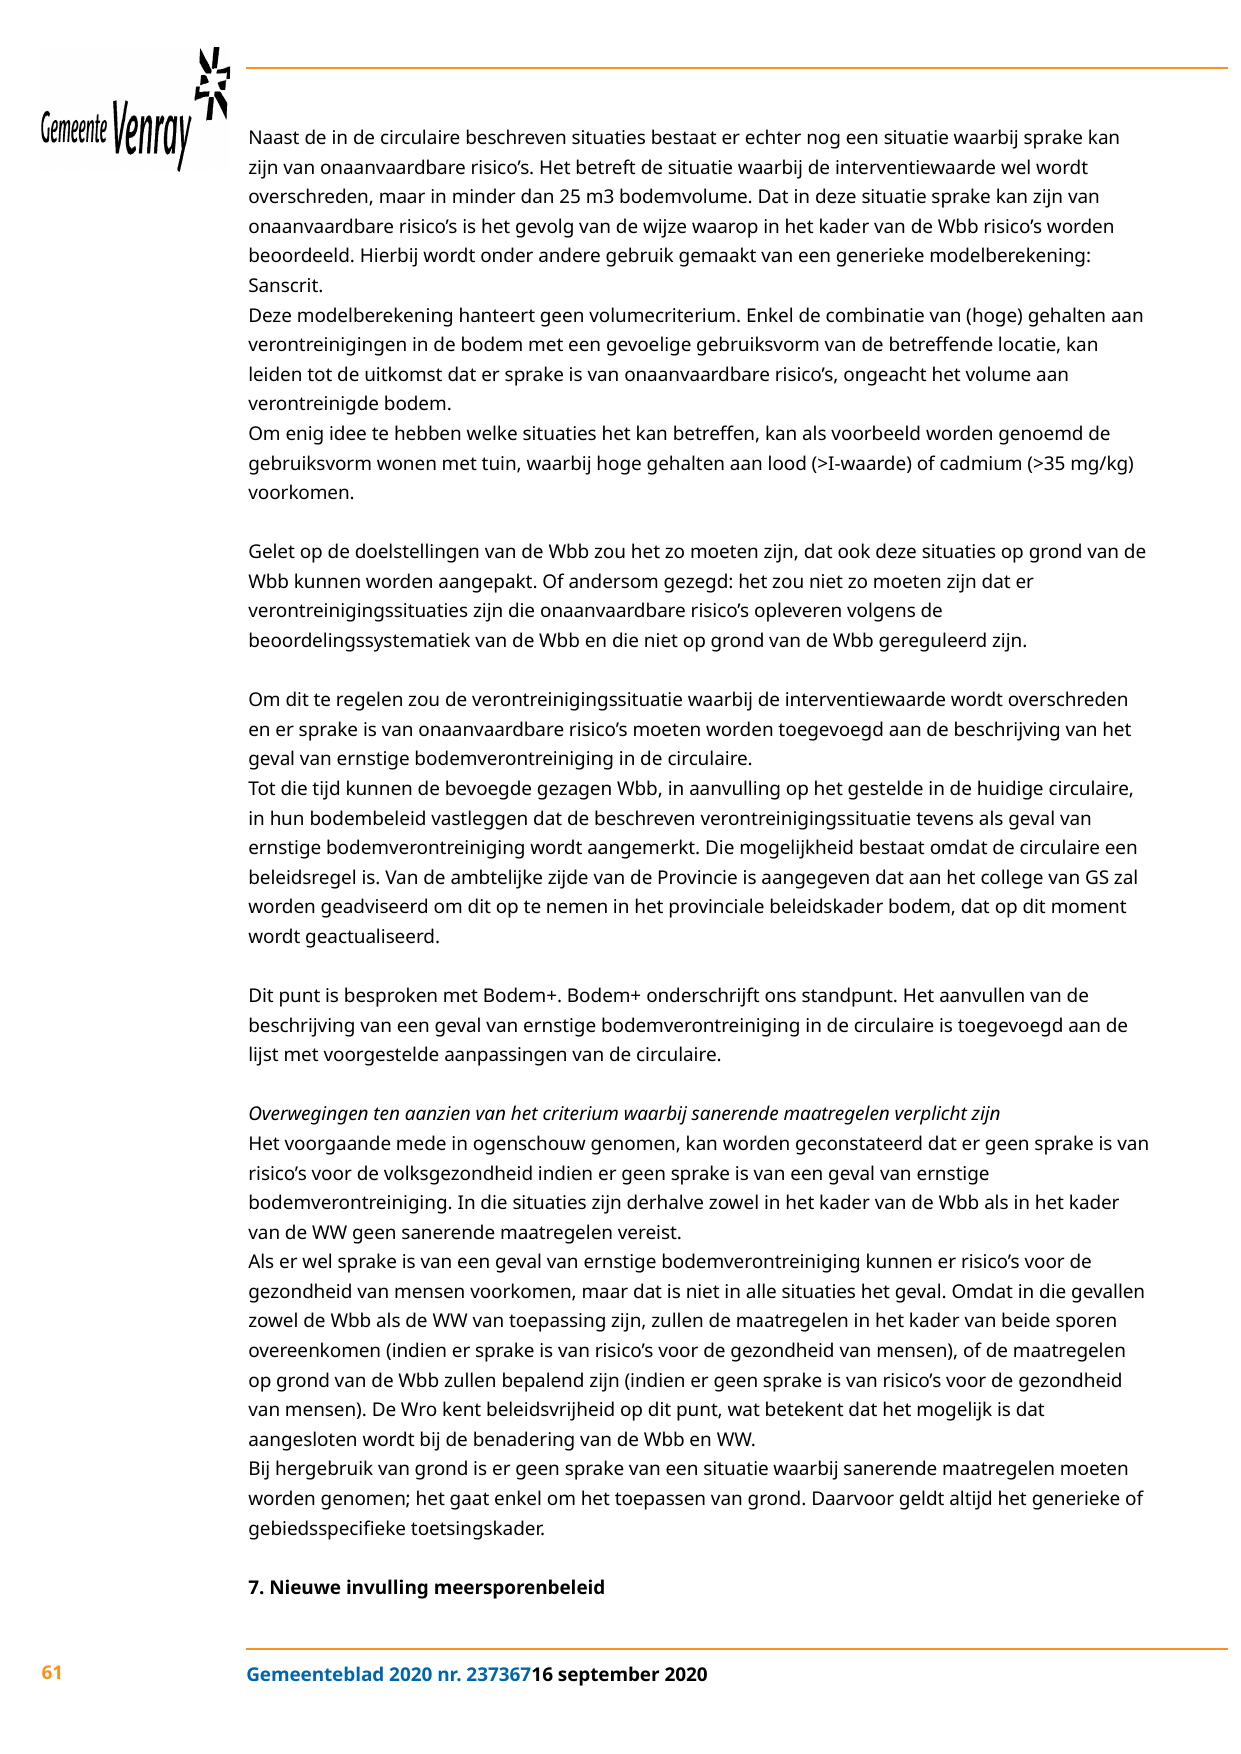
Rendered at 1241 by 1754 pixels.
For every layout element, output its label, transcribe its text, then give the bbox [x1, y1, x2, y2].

text Deze modelberekening hanteert geen volumecriterium. Enkel de combinatie van (hoge) gehalten aan verontreinigingen in de bodem met een gevoelige gebruiksvorm van de betreffende locatie, kan leiden tot de uitkomst dat er sprake is van onaanvaardbare risico’s, ongeacht het volume aan verontreinigde bodem. [248, 302, 1152, 416]
text Om enig idee te hebben welke situaties het kan betreffen, kan als voorbeeld worden genoemd de gebruiksvorm wonen met tuin, waarbij hoge gehalten aan lood (>I-waarde) of cadmium (>35 mg/kg) voorkomen. [248, 420, 1152, 505]
text Dit punt is besproken met Bodem+. Bodem+ onderschrijft ons standpunt. Het aanvullen van de beschrijving van een geval van ernstige bodemverontreiniging in de circulaire is toegevoegd aan de lijst met voorgestelde aanpassingen van de circulaire. [248, 982, 1152, 1067]
text Naast de in de circulaire beschreven situaties bestaat er echter nog een situatie waarbij sprake kan zijn van onaanvaardbare risico’s. Het betreft de situatie waarbij de interventiewaarde wel wordt overschreden, maar in minder dan 25 m3 bodemvolume. Dat in deze situatie sprake kan zijn van onaanvaardbare risico’s is het gevolg van de wijze waarop in het kader van de Wbb risico’s worden beoordeeld. Hierbij wordt onder andere gebruik gemaakt van een generieke modelberekening: Sanscrit. [248, 124, 1152, 298]
text 7. Nieuwe invulling meersporenbeleid [248, 1574, 1152, 1600]
picture [41, 47, 231, 172]
text Als er wel sprake is van een geval van ernstige bodemverontreiniging kunnen er risico’s voor de gezondheid van mensen voorkomen, maar dat is niet in alle situaties het geval. Omdat in die gevallen zowel de Wbb als de WW van toepassing zijn, zullen de maatregelen in het kader van beide sporen overeenkomen (indien er sprake is van risico’s voor de gezondheid van mensen), of de maatregelen op grond van de Wbb zullen bepalend zijn (indien er geen sprake is van risico’s voor de gezondheid van mensen). De Wro kent beleidsvrijheid op dit punt, wat betekent dat het mogelijk is dat aangesloten wordt bij de benadering van de Wbb en WW. [248, 1248, 1152, 1452]
text Om dit te regelen zou de verontreinigingssituatie waarbij de interventiewaarde wordt overschreden en er sprake is van onaanvaardbare risico’s moeten worden toegevoegd aan de beschrijving van het geval van ernstige bodemverontreiniging in de circulaire. [248, 686, 1152, 771]
text Het voorgaande mede in ogenschouw genomen, kan worden geconstateerd dat er geen sprake is van risico’s voor de volksgezondheid indien er geen sprake is van een geval van ernstige bodemverontreiniging. In die situaties zijn derhalve zowel in het kader van de Wbb als in het kader van de WW geen sanerende maatregelen vereist. [248, 1130, 1152, 1245]
text Overwegingen ten aanzien van het criterium waarbij sanerende maatregelen verplicht zijn [248, 1101, 1152, 1126]
text Bij hergebruik van grond is er geen sprake van een situatie waarbij sanerende maatregelen moeten worden genomen; het gaat enkel om het toepassen van grond. Daarvoor geldt altijd het generieke of gebiedsspecifieke toetsingskader. [248, 1456, 1152, 1541]
text Gelet op de doelstellingen van de Wbb zou het zo moeten zijn, dat ook deze situaties op grond van de Wbb kunnen worden aangepakt. Of andersom gezegd: het zou niet zo moeten zijn dat er verontreinigingssituaties zijn die onaanvaardbare risico’s opleveren volgens de beoordelingssystematiek van de Wbb en die niet op grond van de Wbb gereguleerd zijn. [248, 538, 1152, 653]
text Tot die tijd kunnen de bevoegde gezagen Wbb, in aanvulling op het gestelde in de huidige circulaire, in hun bodembeleid vastleggen dat de beschreven verontreinigingssituatie tevens als geval van ernstige bodemverontreiniging wordt aangemerkt. Die mogelijkheid bestaat omdat de circulaire een beleidsregel is. Van de ambtelijke zijde van de Provincie is aangegeven dat aan het college van GS zal worden geadviseerd om dit op te nemen in het provinciale beleidskader bodem, dat op dit moment wordt geactualiseerd. [248, 775, 1152, 949]
